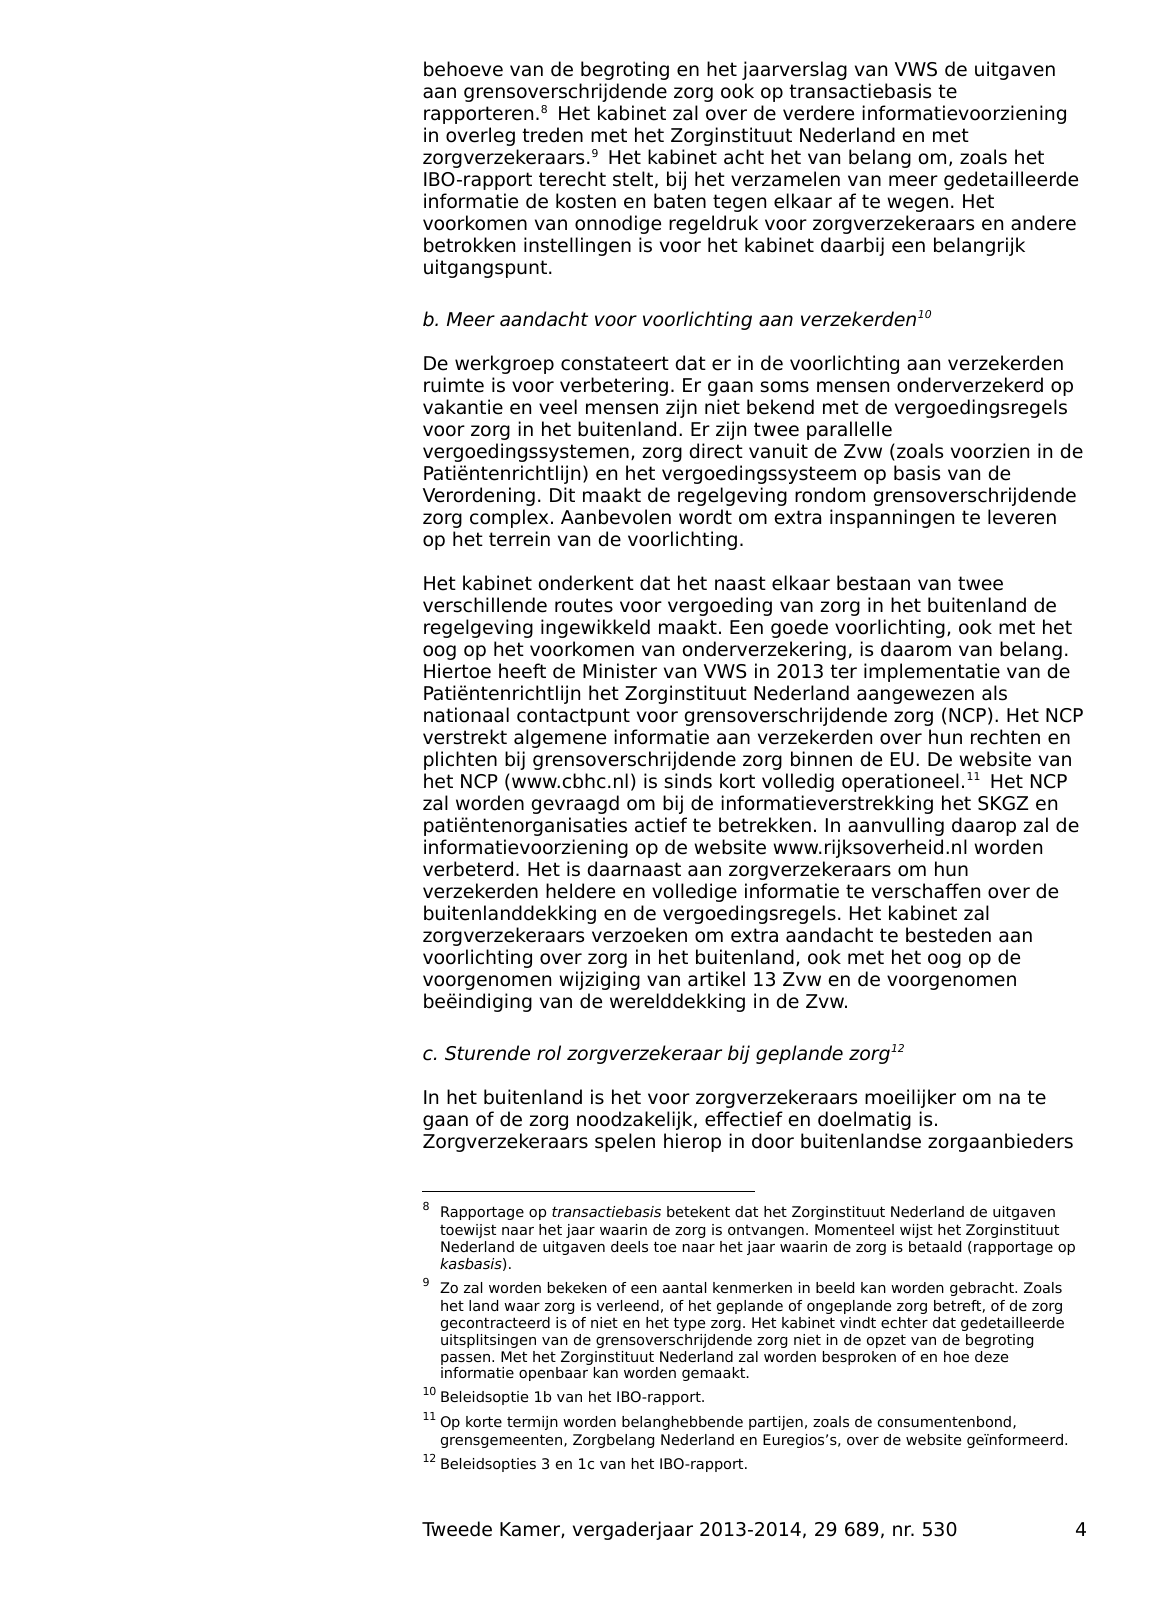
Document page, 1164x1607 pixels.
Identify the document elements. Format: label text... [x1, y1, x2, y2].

text Op korte termijn worden belanghebbende partijen, zoals de consumentenbond, grensgemeenten, Zorgbelang Nederland en Euregios’s, over de website geïnformeerd. [422, 1410, 1087, 1449]
text behoeve van de begroting en het jaarverslag van VWS de uitgaven aan grensoverschrijdende zorg ook op transactiebasis te rapporteren. Het kabinet zal over de verdere informatievoorziening in overleg treden met het Zorginstituut Nederland en met zorgverzekeraars. Het kabinet acht het van belang om, zoals het IBO-rapport terecht stelt, bij het verzamelen van meer gedetailleerde informatie de kosten en baten tegen elkaar af te wegen. Het voorkomen van onnodige regeldruk voor zorgverzekeraars en andere betrokken instellingen is voor het kabinet daarbij een belangrijk uitgangspunt. [422, 59, 1087, 279]
text Rapportage op transactiebasis betekent dat het Zorginstituut Nederland de uitgaven toewijst naar het jaar waarin de zorg is ontvangen. Momenteel wijst het Zorginstituut Nederland de uitgaven deels toe naar het jaar waarin de zorg is betaald (rapportage op kasbasis). [422, 1200, 1087, 1273]
text Het kabinet onderkent dat het naast elkaar bestaan van twee verschillende routes voor vergoeding van zorg in het buitenland de regelgeving ingewikkeld maakt. Een goede voorlichting, ook met het oog op het voorkomen van onderverzekering, is daarom van belang. Hiertoe heeft de Minister van VWS in 2013 ter implementatie van de Patiëntenrichtlijn het Zorginstituut Nederland aangewezen als nationaal contactpunt voor grensoverschrijdende zorg (NCP). Het NCP verstrekt algemene informatie aan verzekerden over hun rechten en plichten bij grensoverschrijdende zorg binnen de EU. De website van het NCP (www.cbhc.nl) is sinds kort volledig operationeel. Het NCP zal worden gevraagd om bij de informatieverstrekking het SKGZ en patiëntenorganisaties actief te betrekken. In aanvulling daarop zal de informatievoorziening op de website www.rijksoverheid.nl worden verbeterd. Het is daarnaast aan zorgverzekeraars om hun verzekerden heldere en volledige informatie te verschaffen over de buitenlanddekking en de vergoedingsregels. Het kabinet zal zorgverzekeraars verzoeken om extra aandacht te besteden aan voorlichting over zorg in het buitenland, ook met het oog op de voorgenomen wijziging van artikel 13 Zvw en de voorgenomen beëindiging van de werelddekking in de Zvw. [422, 573, 1087, 1013]
text De werkgroep constateert dat er in de voorlichting aan verzekerden ruimte is voor verbetering. Er gaan soms mensen onderverzekerd op vakantie en veel mensen zijn niet bekend met de vergoedingsregels voor zorg in het buitenland. Er zijn twee parallelle vergoedingssystemen, zorg direct vanuit de Zvw (zoals voorzien in de Patiëntenrichtlijn) en het vergoedingssysteem op basis van de Verordening. Dit maakt de regelgeving rondom grensoverschrijdende zorg complex. Aanbevolen wordt om extra inspanningen te leveren op het terrein van de voorlichting. [422, 353, 1087, 551]
subtitle b. Meer aandacht voor voorlichting aan verzekerden [422, 309, 1087, 331]
text Zo zal worden bekeken of een aantal kenmerken in beeld kan worden gebracht. Zoals het land waar zorg is verleend, of het geplande of ongeplande zorg betreft, of de zorg gecontracteerd is of niet en het type zorg. Het kabinet vindt echter dat gedetailleerde uitsplitsingen van de grensoverschrijdende zorg niet in de opzet van de begroting passen. Met het Zorginstituut Nederland zal worden besproken of en hoe deze informatie openbaar kan worden gemaakt. [422, 1276, 1087, 1382]
subtitle c. Sturende rol zorgverzekeraar bij geplande zorg [422, 1043, 1087, 1064]
text Beleidsopties 3 en 1c van het IBO-rapport. [422, 1452, 1087, 1474]
text Beleidsoptie 1b van het IBO-rapport. [422, 1385, 1087, 1407]
text In het buitenland is het voor zorgverzekeraars moeilijker om na te gaan of de zorg noodzakelijk, effectief en doelmatig is. Zorgverzekeraars spelen hierop in door buitenlandse zorgaanbieders [422, 1087, 1087, 1153]
